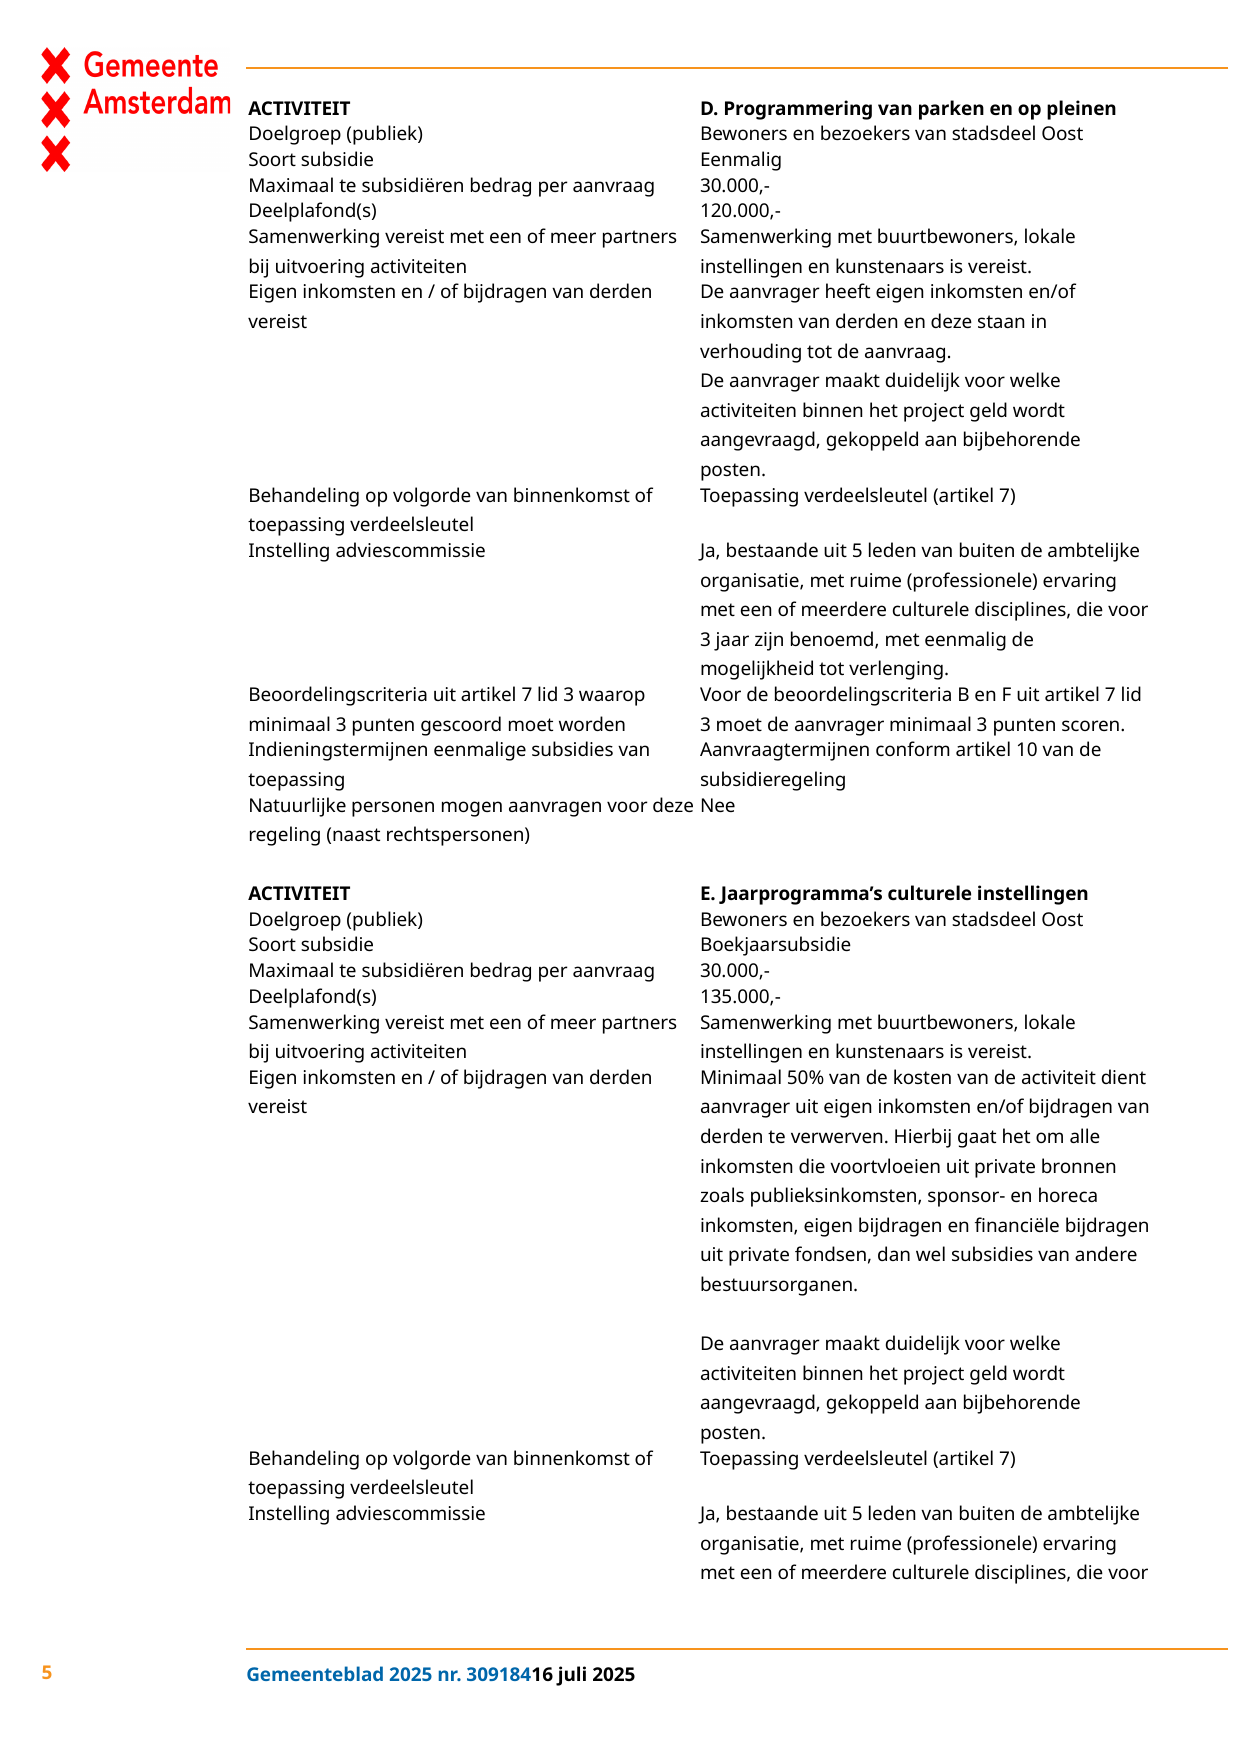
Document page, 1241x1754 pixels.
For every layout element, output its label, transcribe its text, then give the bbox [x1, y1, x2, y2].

table_cell Eenmalig [700, 146, 1152, 172]
picture [41, 47, 231, 172]
table_cell Toepassing verdeelsleutel (artikel 7) [700, 482, 1152, 537]
table_cell Samenwerking vereist met een of meer partners bij uitvoering activiteiten [248, 224, 700, 279]
table_cell Ja, bestaande uit 5 leden van buiten de ambtelijke organisatie, met ruime (professionele) ervaring met een of meerdere culturele disciplines, die voor [700, 1500, 1152, 1585]
table_cell 135.000,- [700, 983, 1152, 1009]
table_header D. Programmering van parken en op pleinen [700, 95, 1152, 121]
table_cell 30.000,- [700, 172, 1152, 198]
table_cell Deelplafond(s) [248, 983, 700, 1009]
table_header ACTIVITEIT [248, 880, 700, 906]
table_cell Aanvraagtermijnen conform artikel 10 van de subsidieregeling [700, 737, 1152, 792]
table_cell Soort subsidie [248, 932, 700, 957]
table_cell Boekjaarsubsidie [700, 932, 1152, 957]
table_cell 30.000,- [700, 958, 1152, 983]
table_cell Maximaal te subsidiëren bedrag per aanvraag [248, 958, 700, 983]
table_cell Bewoners en bezoekers van stadsdeel Oost [700, 121, 1152, 146]
table_cell Samenwerking met buurtbewoners, lokale instellingen en kunstenaars is vereist. [700, 224, 1152, 279]
table_cell Deelplafond(s) [248, 198, 700, 223]
table_cell Instelling adviescommissie [248, 537, 700, 681]
table_cell Behandeling op volgorde van binnenkomst of toepassing verdeelsleutel [248, 1445, 700, 1500]
table_header ACTIVITEIT [248, 95, 700, 121]
table_cell Behandeling op volgorde van binnenkomst of toepassing verdeelsleutel [248, 482, 700, 537]
table_cell Nee [700, 792, 1152, 847]
table_cell Minimaal 50% van de kosten van de activiteit dient aanvrager uit eigen inkomsten en/of bijdragen van derden te verwerven. Hierbij gaat het om alle inkomsten die voortvloeien uit private bronnen zoals publieksinkomsten, sponsor- en horeca inkomsten, eigen bijdragen en financiële bijdragen uit private fondsen, dan wel subsidies van andere bestuursorganen. De aanvrager maakt duidelijk voor welke activiteiten binnen het project geld wordt aangevraagd, gekoppeld aan bijbehorende posten. [700, 1064, 1152, 1445]
table_cell Ja, bestaande uit 5 leden van buiten de ambtelijke organisatie, met ruime (professionele) ervaring met een of meerdere culturele disciplines, die voor 3 jaar zijn benoemd, met eenmalig de mogelijkheid tot verlenging. [700, 537, 1152, 681]
table_cell Natuurlijke personen mogen aanvragen voor deze regeling (naast rechtspersonen) [248, 792, 700, 847]
table_cell Doelgroep (publiek) [248, 906, 700, 932]
table_cell Samenwerking vereist met een of meer partners bij uitvoering activiteiten [248, 1009, 700, 1064]
table_cell Voor de beoordelingscriteria B en F uit artikel 7 lid 3 moet de aanvrager minimaal 3 punten scoren. [700, 681, 1152, 737]
table_header E. Jaarprogramma’s culturele instellingen [700, 880, 1152, 906]
table_cell Doelgroep (publiek) [248, 121, 700, 146]
table_cell Indieningstermijnen eenmalige subsidies van toepassing [248, 737, 700, 792]
table_cell Toepassing verdeelsleutel (artikel 7) [700, 1445, 1152, 1500]
table_cell Eigen inkomsten en / of bijdragen van derden vereist [248, 1064, 700, 1445]
table_cell Bewoners en bezoekers van stadsdeel Oost [700, 906, 1152, 932]
table_cell Instelling adviescommissie [248, 1500, 700, 1585]
table_cell Maximaal te subsidiëren bedrag per aanvraag [248, 172, 700, 198]
table_cell Beoordelingscriteria uit artikel 7 lid 3 waarop minimaal 3 punten gescoord moet worden [248, 681, 700, 737]
table_cell De aanvrager heeft eigen inkomsten en/of inkomsten van derden en deze staan in verhouding tot de aanvraag. De aanvrager maakt duidelijk voor welke activiteiten binnen het project geld wordt aangevraagd, gekoppeld aan bijbehorende posten. [700, 279, 1152, 482]
table_cell 120.000,- [700, 198, 1152, 223]
table_cell Eigen inkomsten en / of bijdragen van derden vereist [248, 279, 700, 482]
table_cell Soort subsidie [248, 146, 700, 172]
table_cell Samenwerking met buurtbewoners, lokale instellingen en kunstenaars is vereist. [700, 1009, 1152, 1064]
